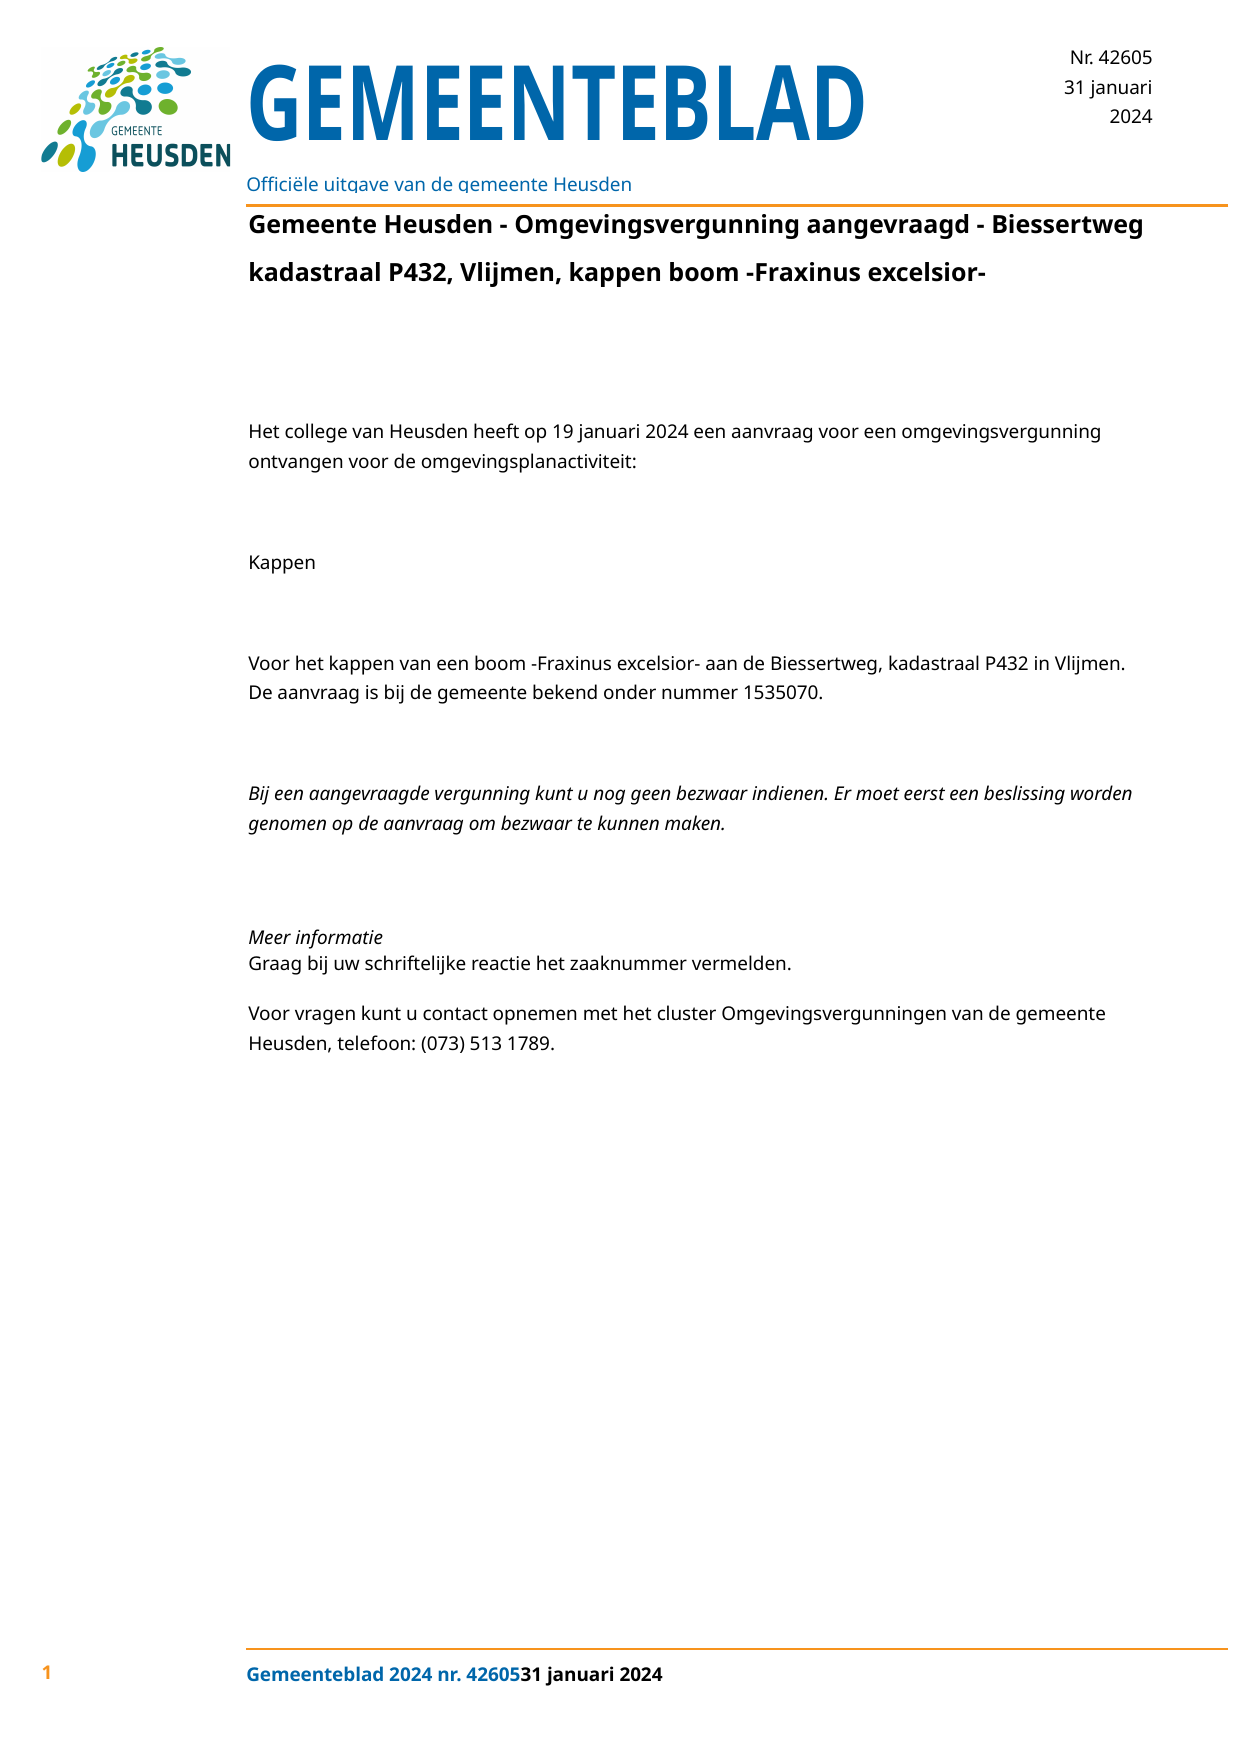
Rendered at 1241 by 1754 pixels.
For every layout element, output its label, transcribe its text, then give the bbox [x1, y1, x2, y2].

text Graag bij uw schriftelijke reactie het zaaknummer vermelden. [248, 950, 1152, 976]
text Het college van Heusden heeft op 19 januari 2024 een aanvraag voor een omgevingsvergunning ontvangen voor de omgevingsplanactiviteit: [248, 419, 1152, 474]
picture [41, 47, 231, 172]
text Bij een aangevraagde vergunning kunt u nog geen bezwaar indienen. Er moet eerst een beslissing worden genomen op de aanvraag om bezwaar te kunnen maken. [248, 780, 1152, 836]
text Gemeente Heusden - Omgevingsvergunning aangevraagd - Biessertweg kadastraal P432, Vlijmen, kappen boom -Fraxinus excelsior- [248, 207, 1152, 288]
text Voor het kappen van een boom -Fraxinus excelsior- aan de Biessertweg, kadastraal P432 in Vlijmen. De aanvraag is bij de gemeente bekend onder nummer 1535070. [248, 650, 1152, 705]
text Kappen [248, 549, 1152, 575]
text Meer informatie [248, 924, 1152, 950]
text Voor vragen kunt u contact opnemen met het cluster Omgevingsvergunningen van de gemeente Heusden, telefoon: (073) 513 1789. [248, 1001, 1152, 1056]
